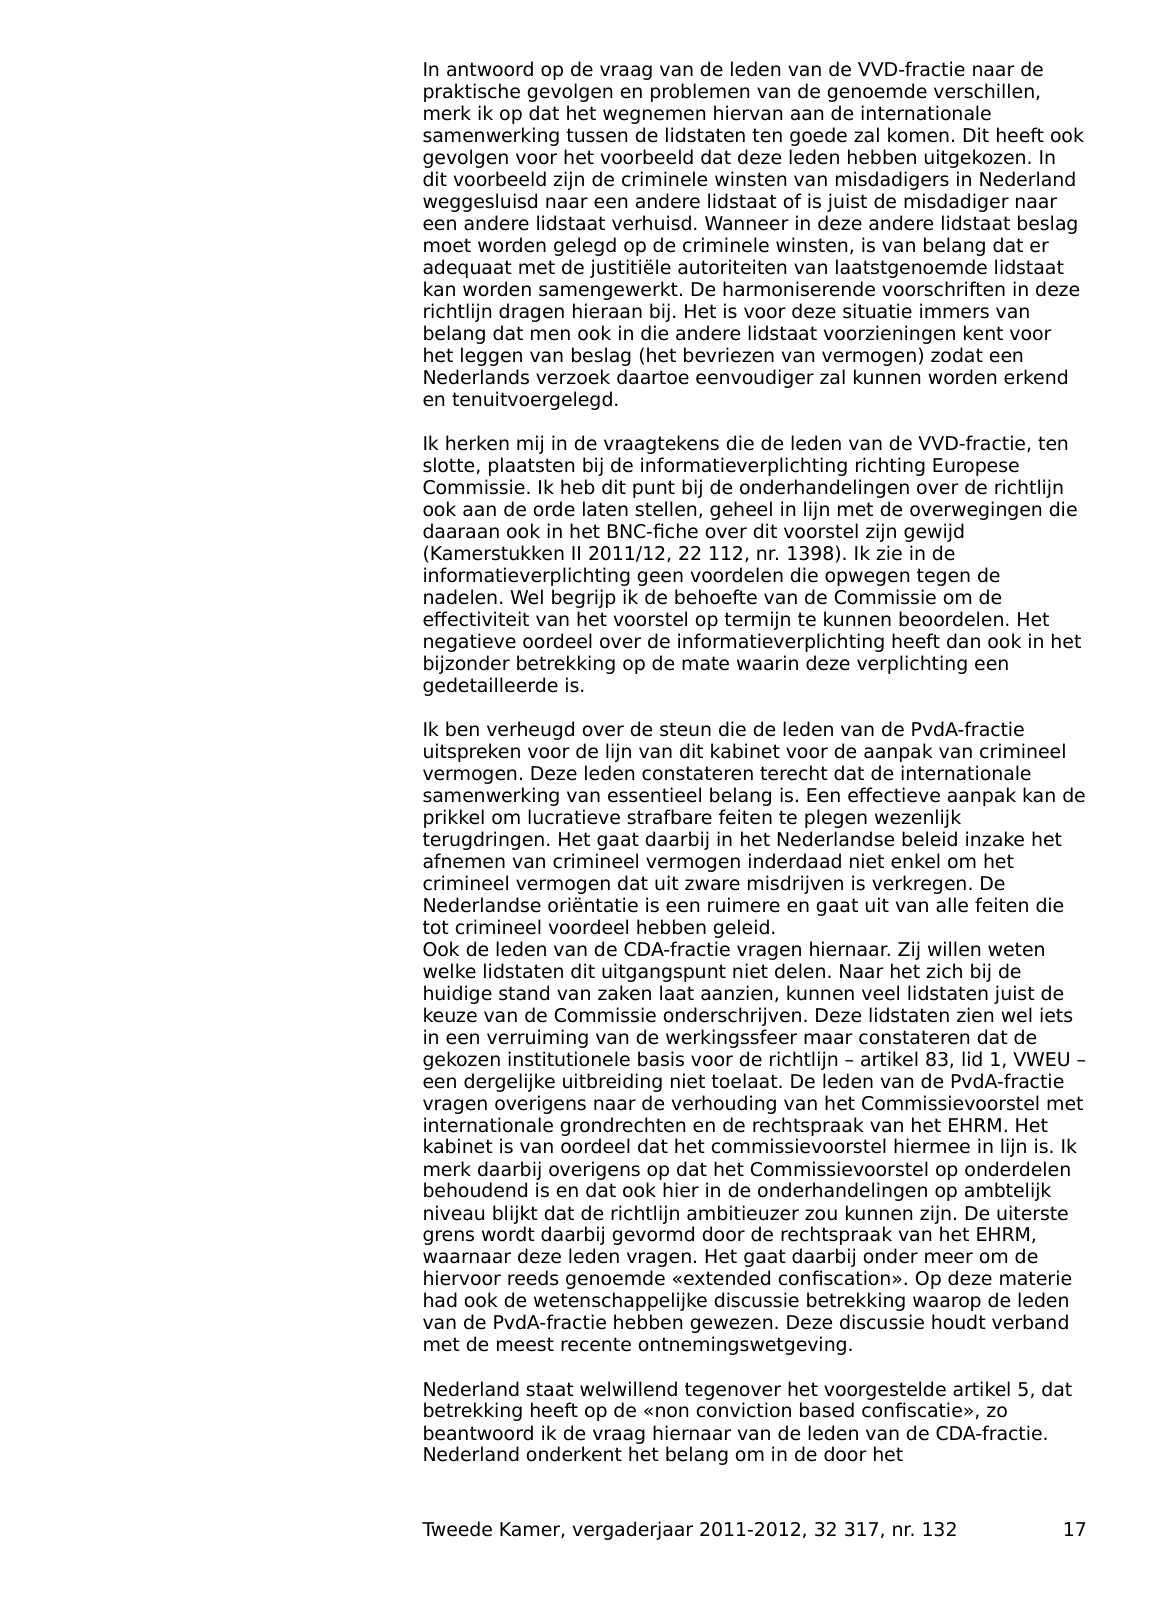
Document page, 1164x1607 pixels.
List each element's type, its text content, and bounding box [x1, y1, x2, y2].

text Ik herken mij in de vraagtekens die de leden van de VVD-fractie, ten slotte, plaatsten bij de informatieverplichting richting Europese Commissie. Ik heb dit punt bij de onderhandelingen over de richtlijn ook aan de orde laten stellen, geheel in lijn met de overwegingen die daaraan ook in het BNC-fiche over dit voorstel zijn gewijd (Kamerstukken II 2011/12, 22 112, nr. 1398). Ik zie in de informatieverplichting geen voordelen die opwegen tegen de nadelen. Wel begrijp ik de behoefte van de Commissie om de effectiviteit van het voorstel op termijn te kunnen beoordelen. Het negatieve oordeel over de informatieverplichting heeft dan ook in het bijzonder betrekking op de mate waarin deze verplichting een gedetailleerde is. [422, 433, 1087, 697]
text Ook de leden van de CDA-fractie vragen hiernaar. Zij willen weten welke lidstaten dit uitgangspunt niet delen. Naar het zich bij de huidige stand van zaken laat aanzien, kunnen veel lidstaten juist de keuze van de Commissie onderschrijven. Deze lidstaten zien wel iets in een verruiming van de werkingssfeer maar constateren dat de gekozen institutionele basis voor de richtlijn – artikel 83, lid 1, VWEU – een dergelijke uitbreiding niet toelaat. De leden van de PvdA-fractie vragen overigens naar de verhouding van het Commissievoorstel met internationale grondrechten en de rechtspraak van het EHRM. Het kabinet is van oordeel dat het commissievoorstel hiermee in lijn is. Ik merk daarbij overigens op dat het Commissievoorstel op onderdelen behoudend is en dat ook hier in de onderhandelingen op ambtelijk niveau blijkt dat de richtlijn ambitieuzer zou kunnen zijn. De uiterste grens wordt daarbij gevormd door de rechtspraak van het EHRM, waarnaar deze leden vragen. Het gaat daarbij onder meer om de hiervoor reeds genoemde «extended confiscation». Op deze materie had ook de wetenschappelijke discussie betrekking waarop de leden van de PvdA-fractie hebben gewezen. Deze discussie houdt verband met de meest recente ontnemingswetgeving. [422, 939, 1087, 1356]
text Nederland staat welwillend tegenover het voorgestelde artikel 5, dat betrekking heeft op de «non conviction based confiscatie», zo beantwoord ik de vraag hiernaar van de leden van de CDA-fractie. Nederland onderkent het belang om in de door het [422, 1378, 1087, 1466]
text In antwoord op de vraag van de leden van de VVD-fractie naar de praktische gevolgen en problemen van de genoemde verschillen, merk ik op dat het wegnemen hiervan aan de internationale samenwerking tussen de lidstaten ten goede zal komen. Dit heeft ook gevolgen voor het voorbeeld dat deze leden hebben uitgekozen. In dit voorbeeld zijn de criminele winsten van misdadigers in Nederland weggesluisd naar een andere lidstaat of is juist de misdadiger naar een andere lidstaat verhuisd. Wanneer in deze andere lidstaat beslag moet worden gelegd op de criminele winsten, is van belang dat er adequaat met de justitiële autoriteiten van laatstgenoemde lidstaat kan worden samengewerkt. De harmoniserende voorschriften in deze richtlijn dragen hieraan bij. Het is voor deze situatie immers van belang dat men ook in die andere lidstaat voorzieningen kent voor het leggen van beslag (het bevriezen van vermogen) zodat een Nederlands verzoek daartoe eenvoudiger zal kunnen worden erkend en tenuitvoergelegd. [422, 59, 1087, 411]
text Ik ben verheugd over de steun die de leden van de PvdA-fractie uitspreken voor de lijn van dit kabinet voor de aanpak van crimineel vermogen. Deze leden constateren terecht dat de internationale samenwerking van essentieel belang is. Een effectieve aanpak kan de prikkel om lucratieve strafbare feiten te plegen wezenlijk terugdringen. Het gaat daarbij in het Nederlandse beleid inzake het afnemen van crimineel vermogen inderdaad niet enkel om het crimineel vermogen dat uit zware misdrijven is verkregen. De Nederlandse oriëntatie is een ruimere en gaat uit van alle feiten die tot crimineel voordeel hebben geleid. [422, 719, 1087, 939]
